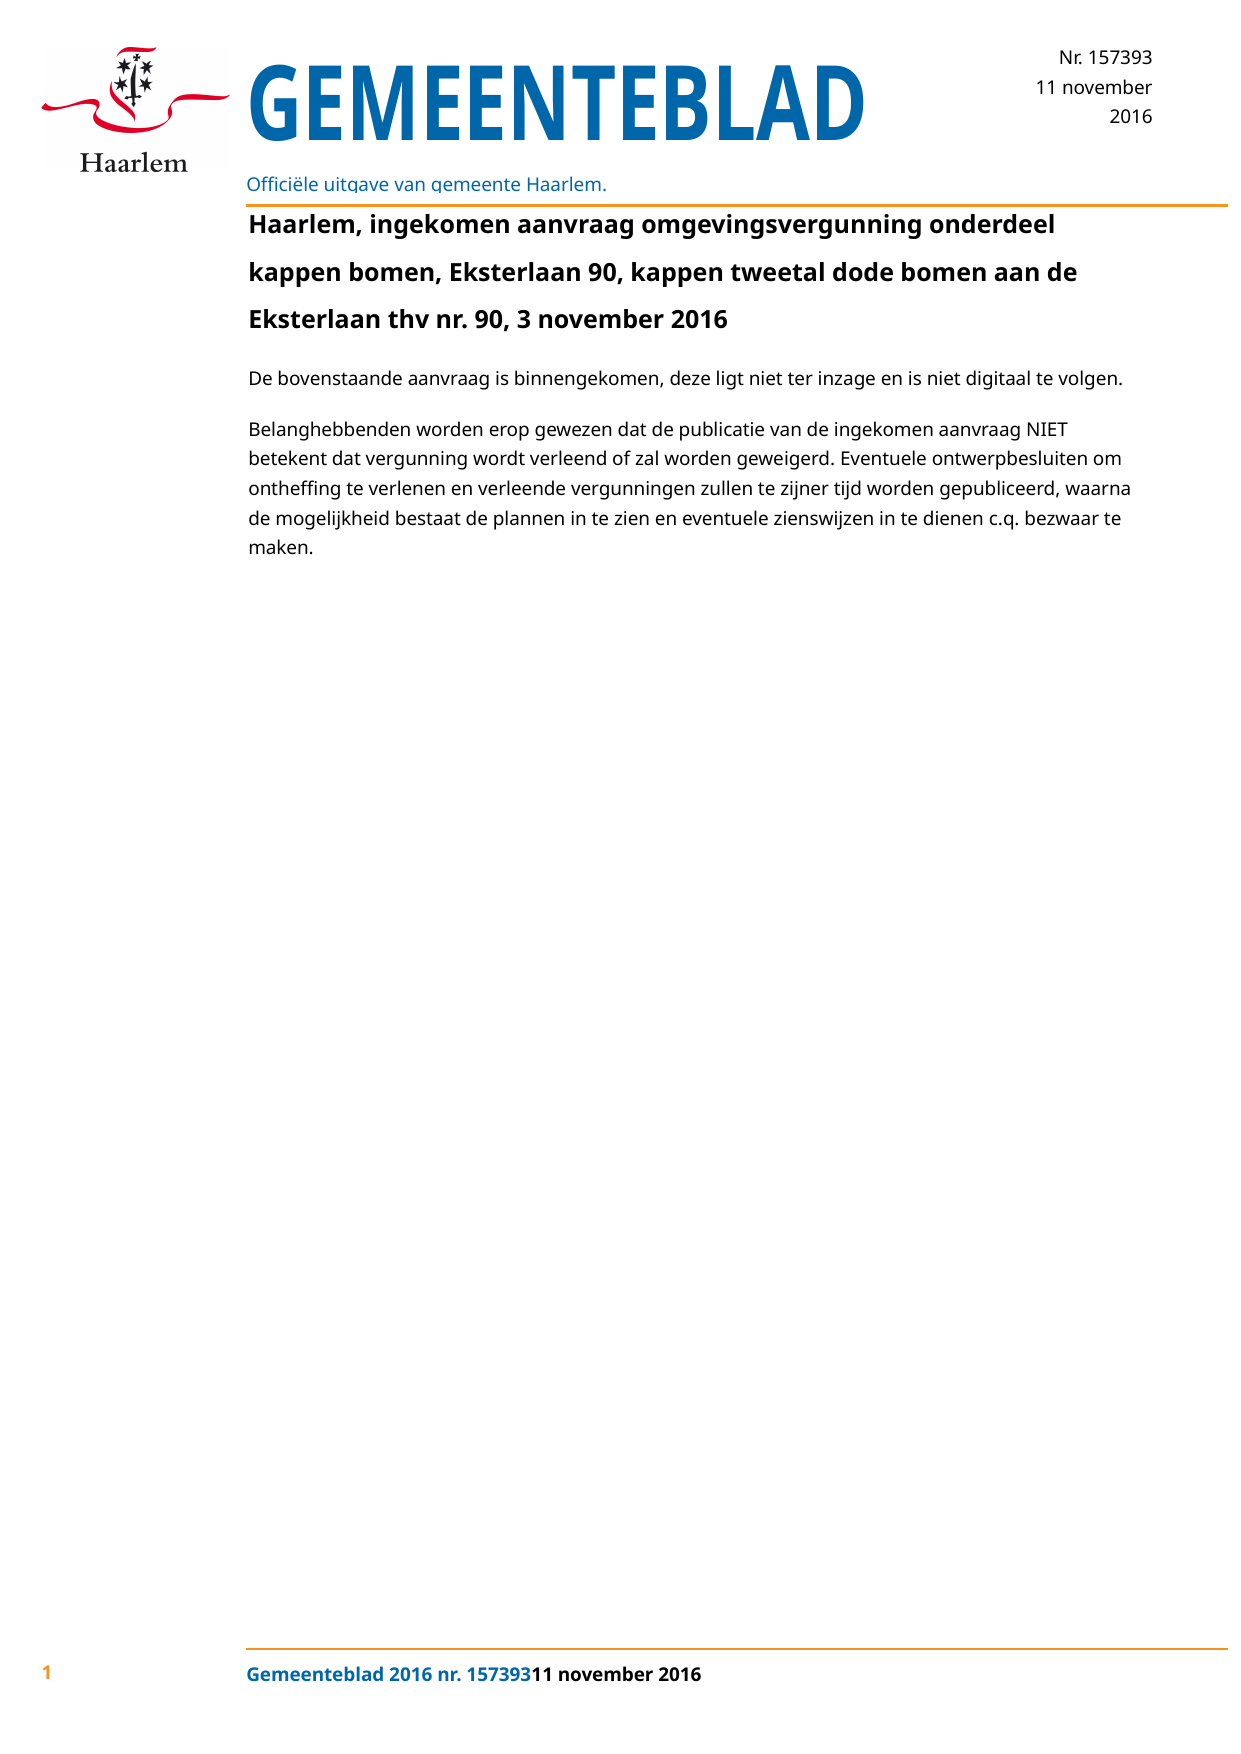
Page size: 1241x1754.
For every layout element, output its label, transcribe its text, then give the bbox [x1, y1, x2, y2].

text Belanghebbenden worden erop gewezen dat de publicatie van de ingekomen aanvraag NIET betekent dat vergunning wordt verleend of zal worden geweigerd. Eventuele ontwerpbesluiten om ontheffing te verlenen en verleende vergunningen zullen te zijner tijd worden gepubliceerd, waarna de mogelijkheid bestaat de plannen in te zien en eventuele zienswijzen in te dienen c.q. bezwaar te maken. [248, 416, 1152, 560]
text De bovenstaande aanvraag is binnengekomen, deze ligt niet ter inzage en is niet digitaal te volgen. [248, 366, 1152, 391]
picture [41, 47, 231, 172]
text Haarlem, ingekomen aanvraag omgevingsvergunning onderdeel kappen bomen, Eksterlaan 90, kappen tweetal dode bomen aan de Eksterlaan thv nr. 90, 3 november 2016 [248, 207, 1152, 336]
